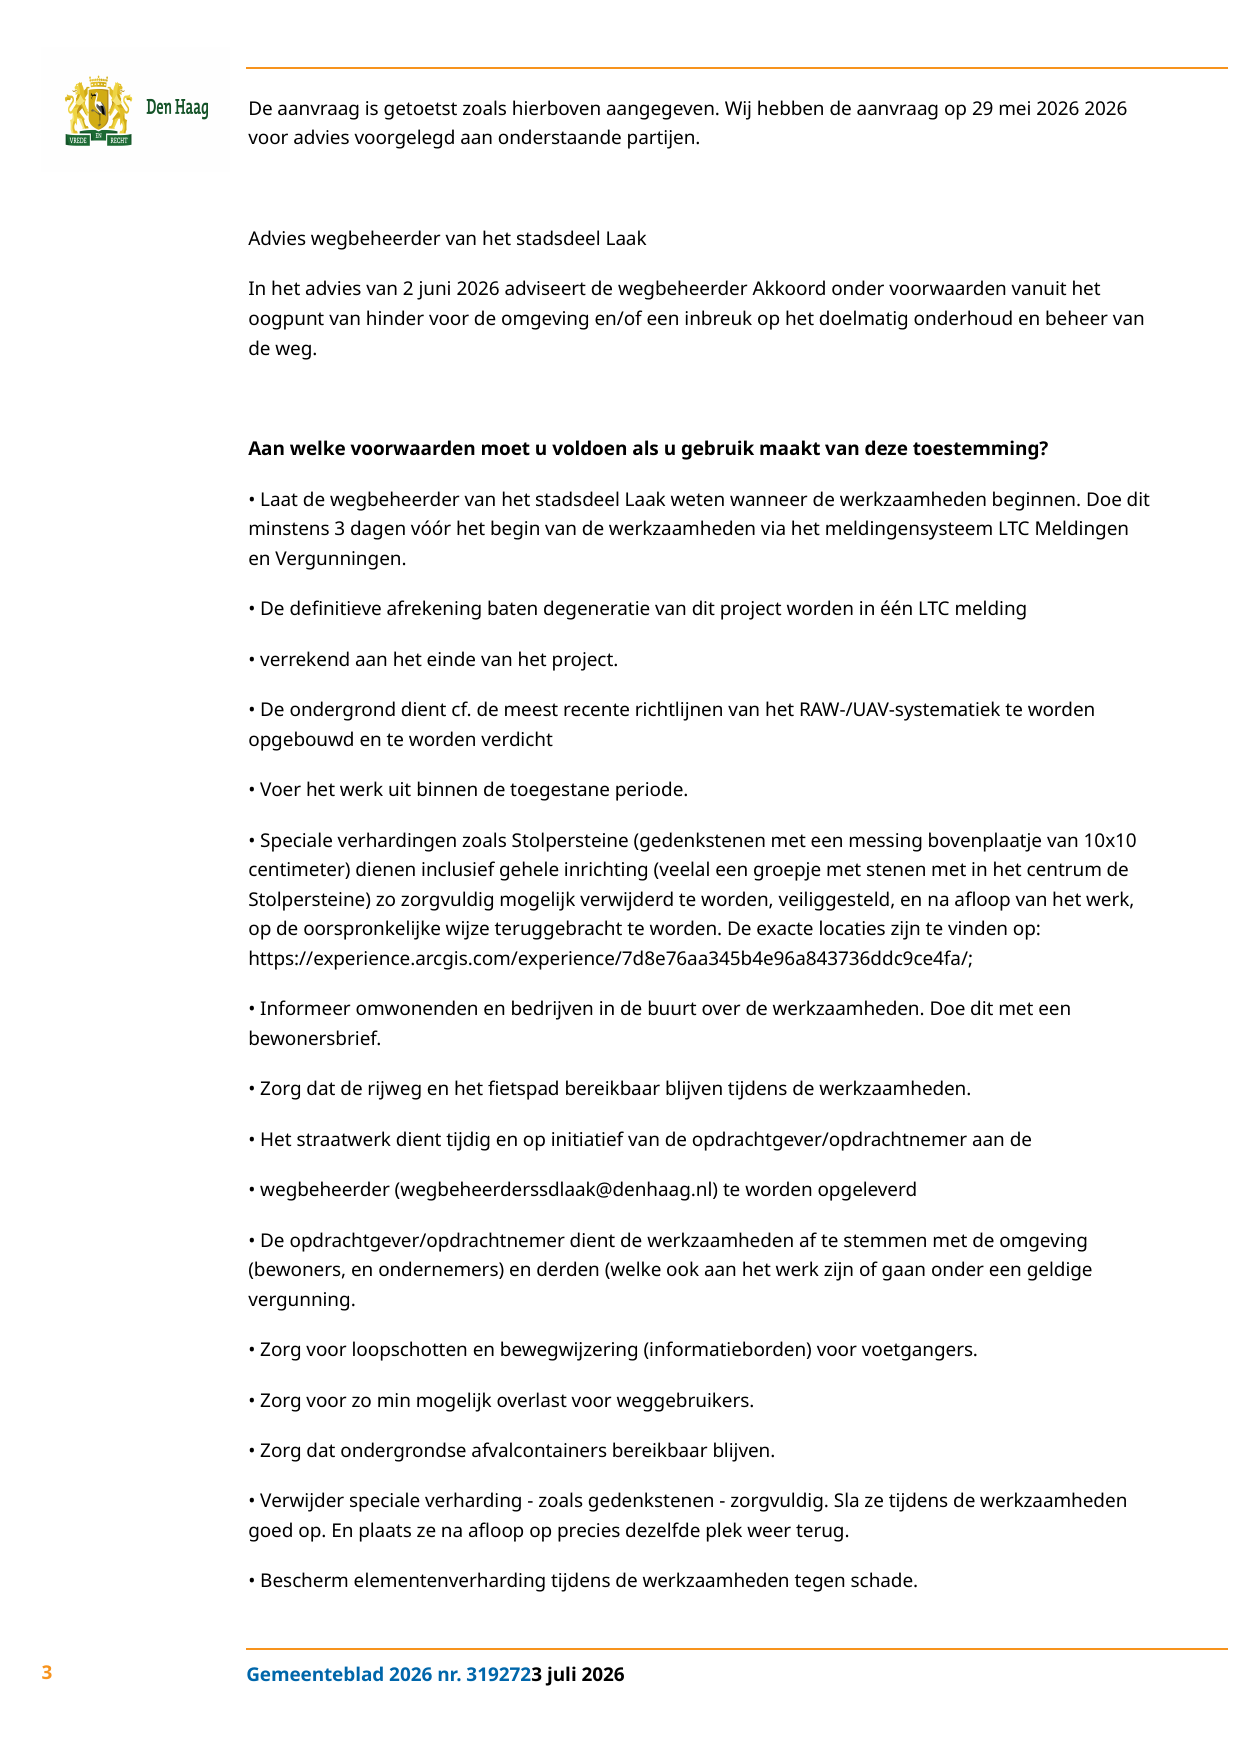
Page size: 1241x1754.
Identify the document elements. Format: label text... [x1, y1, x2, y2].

text In het advies van 2 juni 2026 adviseert de wegbeheerder Akkoord onder voorwaarden vanuit het oogpunt van hinder voor de omgeving en/of een inbreuk op het doelmatig onderhoud en beheer van de weg. [248, 276, 1152, 361]
text • verrekend aan het einde van het project. [248, 646, 1152, 672]
picture [41, 47, 231, 172]
text • Zorg voor loopschotten en bewegwijzering (informatieborden) voor voetgangers. [248, 1336, 1152, 1362]
text • Zorg voor zo min mogelijk overlast voor weggebruikers. [248, 1387, 1152, 1413]
text • Informeer omwonenden en bedrijven in de buurt over de werkzaamheden. Doe dit met een bewonersbrief. [248, 996, 1152, 1051]
text • Laat de wegbeheerder van het stadsdeel Laak weten wanneer de werkzaamheden beginnen. Doe dit minstens 3 dagen vóór het begin van de werkzaamheden via het meldingensysteem LTC Meldingen en Vergunningen. [248, 486, 1152, 571]
text • Het straatwerk dient tijdig en op initiatief van de opdrachtgever/opdrachtnemer aan de [248, 1126, 1152, 1152]
text • Verwijder speciale verharding - zoals gedenkstenen - zorgvuldig. Sla ze tijdens de werkzaamheden goed op. En plaats ze na afloop op precies dezelfde plek weer terug. [248, 1488, 1152, 1543]
text • wegbeheerder (wegbeheerderssdlaak@denhaag.nl) te worden opgeleverd [248, 1176, 1152, 1202]
text • De opdrachtgever/opdrachtnemer dient de werkzaamheden af te stemmen met de omgeving (bewoners, en ondernemers) en derden (welke ook aan het werk zijn of gaan onder een geldige vergunning. [248, 1227, 1152, 1312]
text • Speciale verhardingen zoals Stolpersteine (gedenkstenen met een messing bovenplaatje van 10x10 centimeter) dienen inclusief gehele inrichting (veelal een groepje met stenen met in het centrum de Stolpersteine) zo zorgvuldig mogelijk verwijderd te worden, veiliggesteld, en na afloop van het werk, op de oorspronkelijke wijze teruggebracht te worden. De exacte locaties zijn te vinden op: https://experience.arcgis.com/experience/7d8e76aa345b4e96a843736ddc9ce4fa/; [248, 827, 1152, 971]
text • Zorg dat ondergrondse afvalcontainers bereikbaar blijven. [248, 1437, 1152, 1463]
text • De ondergrond dient cf. de meest recente richtlijnen van het RAW-/UAV-systematiek te worden opgebouwd en te worden verdicht [248, 696, 1152, 752]
text Advies wegbeheerder van het stadsdeel Laak [248, 225, 1152, 251]
text • Zorg dat de rijweg en het fietspad bereikbaar blijven tijdens de werkzaamheden. [248, 1076, 1152, 1101]
text Aan welke voorwaarden moet u voldoen als u gebruik maakt van deze toestemming? [248, 436, 1152, 461]
text • De definitieve afrekening baten degeneratie van dit project worden in één LTC melding [248, 596, 1152, 621]
text De aanvraag is getoetst zoals hierboven aangegeven. Wij hebben de aanvraag op 29 mei 2026 2026 voor advies voorgelegd aan onderstaande partijen. [248, 95, 1152, 150]
text • Bescherm elementenverharding tijdens de werkzaamheden tegen schade. [248, 1568, 1152, 1593]
text • Voer het werk uit binnen de toegestane periode. [248, 776, 1152, 802]
